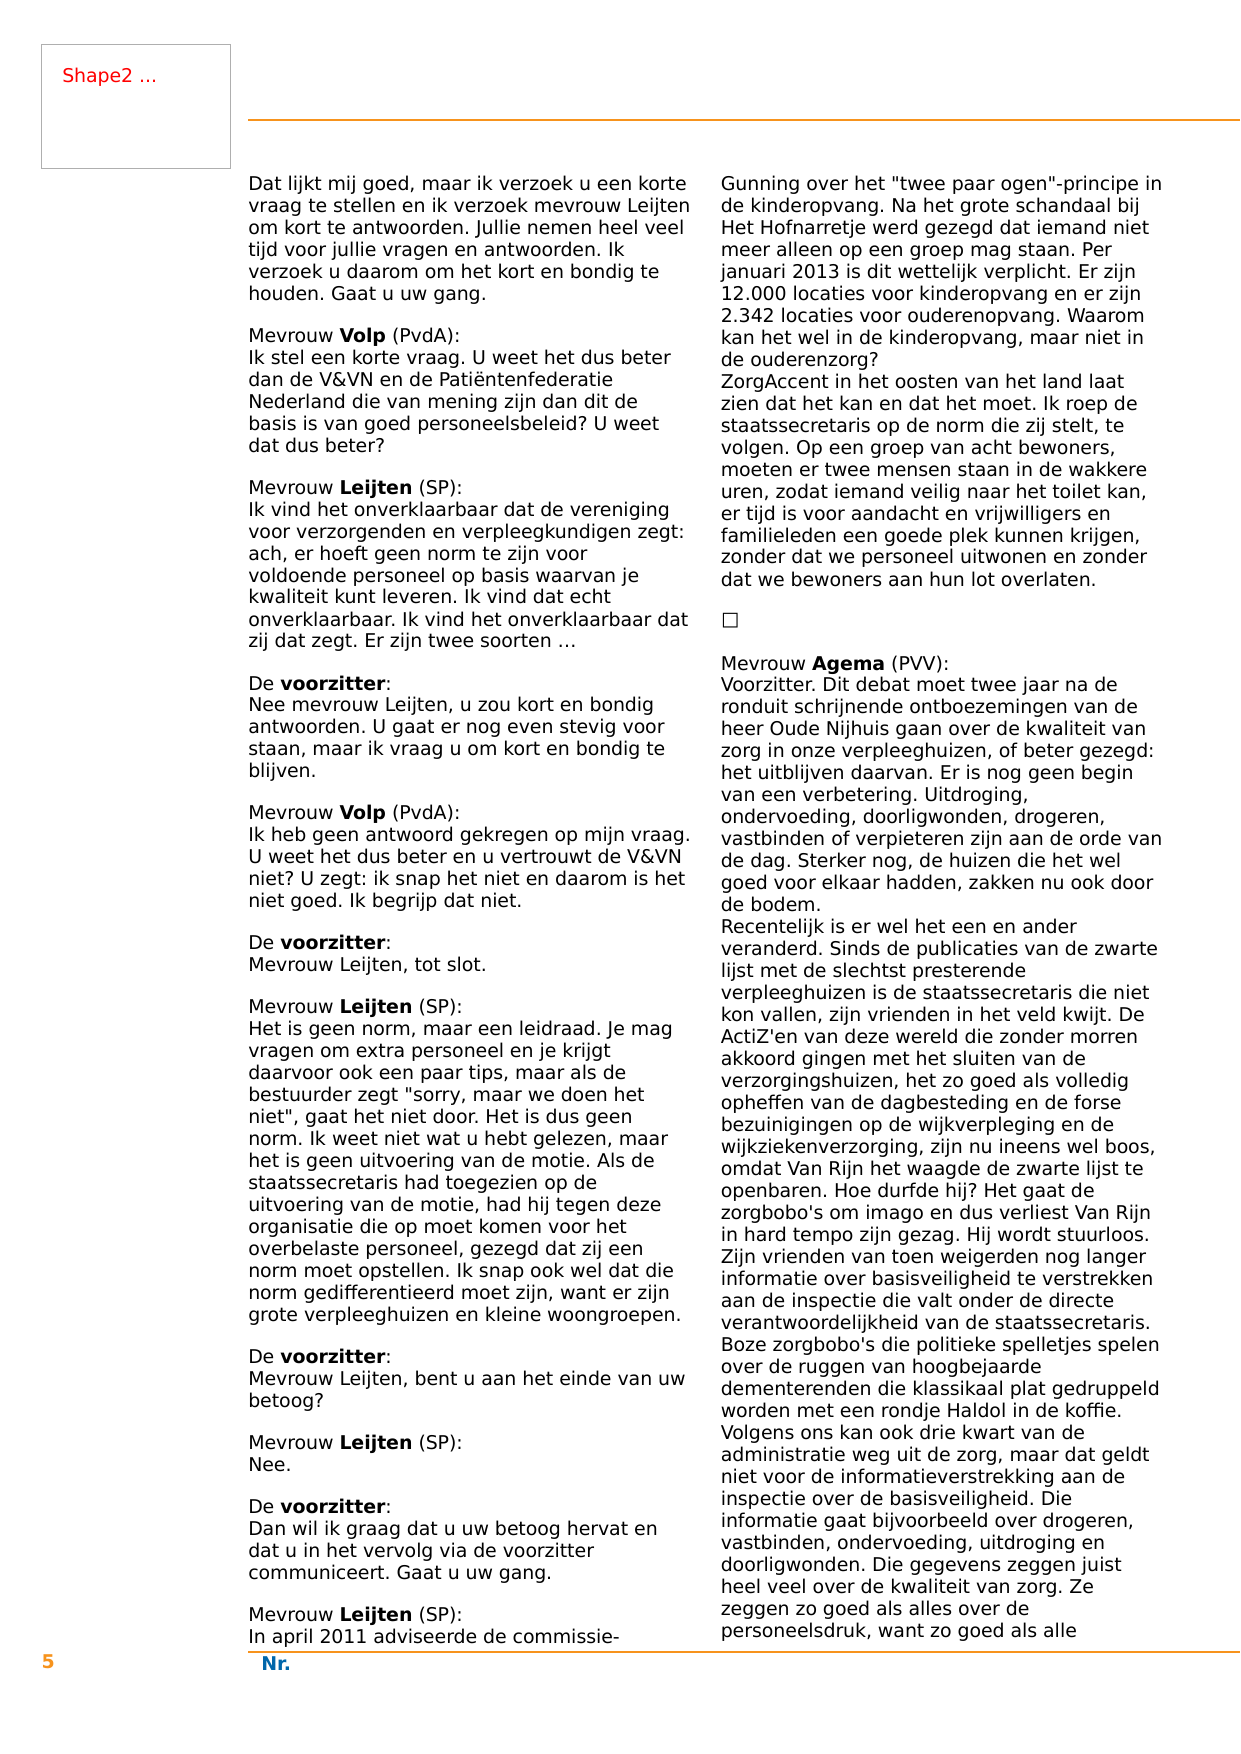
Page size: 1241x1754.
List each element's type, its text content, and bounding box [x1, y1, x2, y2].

text Mevrouw Leijten, tot slot. [248, 954, 691, 976]
text Voorzitter. Dit debat moet twee jaar na de ronduit schrijnende ontboezemingen van de heer Oude Nijhuis gaan over de kwaliteit van zorg in onze verpleeghuizen, of beter gezegd: het uitblijven daarvan. Er is nog geen begin van een verbetering. Uitdroging, ondervoeding, doorligwonden, drogeren, vastbinden of verpieteren zijn aan de orde van de dag. Sterker nog, de huizen die het wel goed voor elkaar hadden, zakken nu ook door de bodem. [721, 674, 1163, 916]
text Nee mevrouw Leijten, u zou kort en bondig antwoorden. U gaat er nog even stevig voor staan, maar ik vraag u om kort en bondig te blijven. [248, 694, 691, 782]
text Mevrouw Agema (PVV): [721, 652, 1163, 674]
text De voorzitter: [248, 672, 691, 694]
text Mevrouw Leijten, bent u aan het einde van uw betoog? [248, 1368, 691, 1412]
text Gunning over het "twee paar ogen"-principe in de kinderopvang. Na het grote schandaal bij Het Hofnarretje werd gezegd dat iemand niet meer alleen op een groep mag staan. Per januari 2013 is dit wettelijk verplicht. Er zijn 12.000 locaties voor kinderopvang en er zijn 2.342 locaties voor ouderenopvang. Waarom kan het wel in de kinderopvang, maar niet in de ouderenzorg? [721, 173, 1163, 371]
text Recentelijk is er wel het een en ander veranderd. Sinds de publicaties van de zwarte lijst met de slechtst presterende verpleeghuizen is de staatssecretaris die niet kon vallen, zijn vrienden in het veld kwijt. De ActiZ'en van deze wereld die zonder morren akkoord gingen met het sluiten van de verzorgingshuizen, het zo goed als volledig opheffen van de dagbesteding en de forse bezuinigingen op de wijkverpleging en de wijkziekenverzorging, zijn nu ineens wel boos, omdat Van Rijn het waagde de zwarte lijst te openbaren. Hoe durfde hij? Het gaat de zorgbobo's om imago en dus verliest Van Rijn in hard tempo zijn gezag. Hij wordt stuurloos. Zijn vrienden van toen weigerden nog langer informatie over basisveiligheid te verstrekken aan de inspectie die valt onder de directe verantwoordelijkheid van de staatssecretaris. Boze zorgbobo's die politieke spelletjes spelen over de ruggen van hoogbejaarde dementerenden die klassikaal plat gedruppeld worden met een rondje Haldol in de koffie. [721, 916, 1163, 1422]
text ⬜ [721, 610, 1163, 632]
text Mevrouw Leijten (SP): [248, 1432, 691, 1454]
text Volgens ons kan ook drie kwart van de administratie weg uit de zorg, maar dat geldt niet voor de informatieverstrekking aan de inspectie over de basisveiligheid. Die informatie gaat bijvoorbeeld over drogeren, vastbinden, ondervoeding, uitdroging en doorligwonden. Die gegevens zeggen juist heel veel over de kwaliteit van zorg. Ze zeggen zo goed als alles over de personeelsdruk, want zo goed als alle [721, 1422, 1163, 1641]
text Mevrouw Volp (PvdA): [248, 325, 691, 347]
text Ik vind het onverklaarbaar dat de vereniging voor verzorgenden en verpleegkundigen zegt: ach, er hoeft geen norm te zijn voor voldoende personeel op basis waarvan je kwaliteit kunt leveren. Ik vind dat echt onverklaarbaar. Ik vind het onverklaarbaar dat zij dat zegt. Er zijn twee soorten … [248, 498, 691, 652]
text Dat lijkt mij goed, maar ik verzoek u een korte vraag te stellen en ik verzoek mevrouw Leijten om kort te antwoorden. Jullie nemen heel veel tijd voor jullie vragen en antwoorden. Ik verzoek u daarom om het kort en bondig te houden. Gaat u uw gang. [248, 173, 691, 305]
text In april 2011 adviseerde de commissie- [248, 1626, 691, 1648]
text Dan wil ik graag dat u uw betoog hervat en dat u in het vervolg via de voorzitter communiceert. Gaat u uw gang. [248, 1518, 691, 1584]
text De voorzitter: [248, 1496, 691, 1518]
text ZorgAccent in het oosten van het land laat zien dat het kan en dat het moet. Ik roep de staatssecretaris op de norm die zij stelt, te volgen. Op een groep van acht bewoners, moeten er twee mensen staan in de wakkere uren, zodat iemand veilig naar het toilet kan, er tijd is voor aandacht en vrijwilligers en familieleden een goede plek kunnen krijgen, zonder dat we personeel uitwonen en zonder dat we bewoners aan hun lot overlaten. [721, 371, 1163, 590]
text Ik heb geen antwoord gekregen op mijn vraag. U weet het dus beter en u vertrouwt de V&VN niet? U zegt: ik snap het niet en daarom is het niet goed. Ik begrijp dat niet. [248, 824, 691, 912]
text De voorzitter: [248, 1346, 691, 1368]
text Mevrouw Volp (PvdA): [248, 802, 691, 824]
text Ik stel een korte vraag. U weet het dus beter dan de V&VN en de Patiëntenfederatie Nederland die van mening zijn dan dit de basis is van goed personeelsbeleid? U weet dat dus beter? [248, 347, 691, 457]
text Mevrouw Leijten (SP): [248, 477, 691, 498]
text De voorzitter: [248, 932, 691, 954]
text Nee. [248, 1454, 691, 1476]
text Het is geen norm, maar een leidraad. Je mag vragen om extra personeel en je krijgt daarvoor ook een paar tips, maar als de bestuurder zegt "sorry, maar we doen het niet", gaat het niet door. Het is dus geen norm. Ik weet niet wat u hebt gelezen, maar het is geen uitvoering van de motie. Als de staatssecretaris had toegezien op de uitvoering van de motie, had hij tegen deze organisatie die op moet komen voor het overbelaste personeel, gezegd dat zij een norm moet opstellen. Ik snap ook wel dat die norm gedifferentieerd moet zijn, want er zijn grote verpleeghuizen en kleine woongroepen. [248, 1018, 691, 1326]
text Mevrouw Leijten (SP): [248, 1604, 691, 1626]
text Mevrouw Leijten (SP): [248, 996, 691, 1018]
